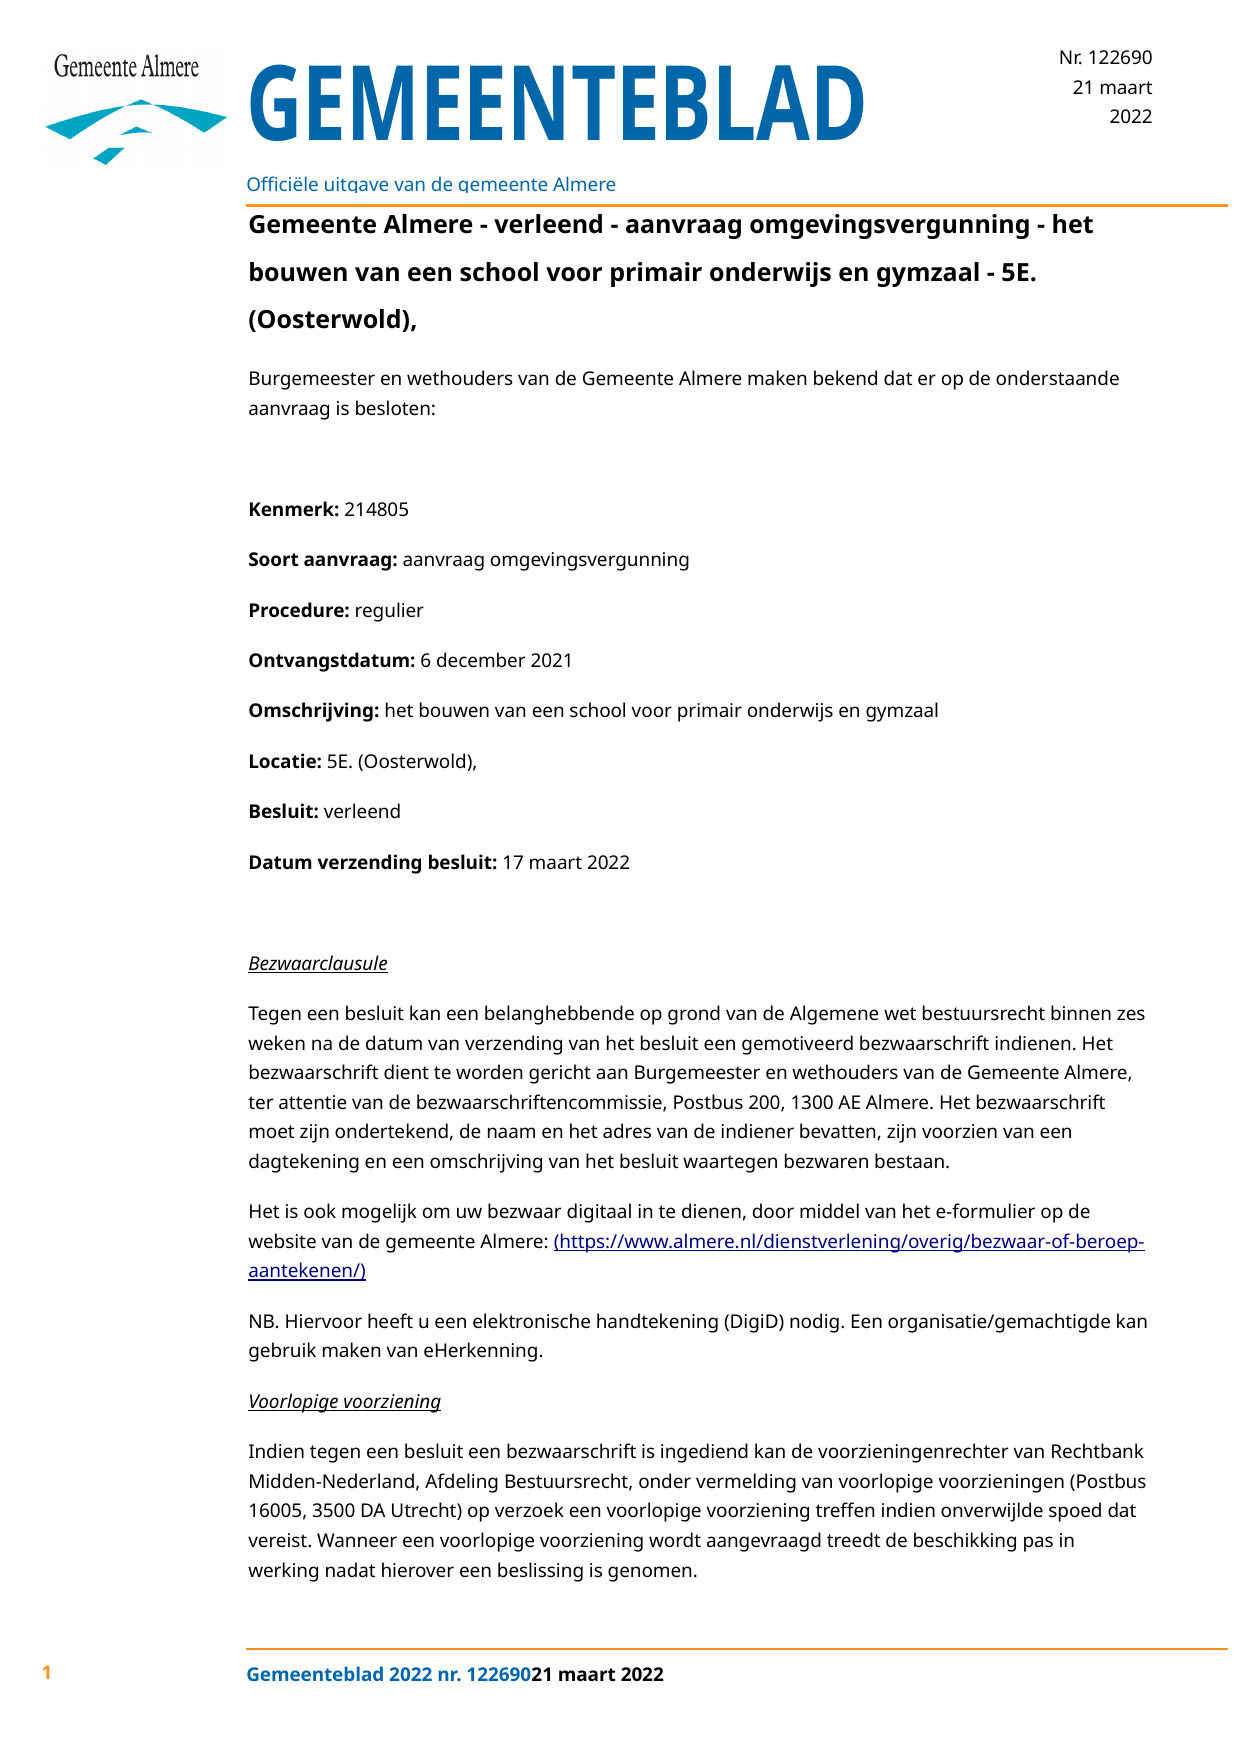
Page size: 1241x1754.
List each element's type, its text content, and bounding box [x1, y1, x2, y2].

text Soort aanvraag: aanvraag omgevingsvergunning [248, 546, 1152, 572]
text Besluit: verleend [248, 798, 1152, 824]
picture [41, 47, 231, 172]
text NB. Hiervoor heeft u een elektronische handtekening (DigiD) nodig. Een organisatie/gemachtigde kan gebruik maken van eHerkenning. [248, 1308, 1152, 1363]
text Indien tegen een besluit een bezwaarschrift is ingediend kan de voorzieningenrechter van Rechtbank Midden-Nederland, Afdeling Bestuursrecht, onder vermelding van voorlopige voorzieningen (Postbus 16005, 3500 DA Utrecht) op verzoek een voorlopige voorziening treffen indien onverwijlde spoed dat vereist. Wanneer een voorlopige voorziening wordt aangevraagd treedt de beschikking pas in werking nadat hierover een beslissing is genomen. [248, 1438, 1152, 1582]
text Omschrijving: het bouwen van een school voor primair onderwijs en gymzaal [248, 698, 1152, 723]
text Burgemeester en wethouders van de Gemeente Almere maken bekend dat er op de onderstaande aanvraag is besloten: [248, 366, 1152, 421]
text Locatie: 5E. (Oosterwold), [248, 748, 1152, 774]
text Bezwaarclausule [248, 950, 1152, 975]
text Procedure: regulier [248, 597, 1152, 622]
text Kenmerk: 214805 [248, 496, 1152, 522]
text Datum verzending besluit: 17 maart 2022 [248, 849, 1152, 874]
text Tegen een besluit kan een belanghebbende op grond van de Algemene wet bestuursrecht binnen zes weken na de datum van verzending van het besluit een gemotiveerd bezwaarschrift indienen. Het bezwaarschrift dient te worden gericht aan Burgemeester en wethouders van de Gemeente Almere, ter attentie van de bezwaarschriftencommissie, Postbus 200, 1300 AE Almere. Het bezwaarschrift moet zijn ondertekend, de naam en het adres van de indiener bevatten, zijn voorzien van een dagtekening en een omschrijving van het besluit waartegen bezwaren bestaan. [248, 1000, 1152, 1174]
text Het is ook mogelijk om uw bezwaar digitaal in te dienen, door middel van het e-formulier op de website van de gemeente Almere: (https://www.almere.nl/dienstverlening/overig/bezwaar-of-beroep-aantekenen/) [248, 1198, 1152, 1283]
text Voorlopige voorziening [248, 1388, 1152, 1414]
text Ontvangstdatum: 6 december 2021 [248, 647, 1152, 673]
text Gemeente Almere - verleend - aanvraag omgevingsvergunning - het bouwen van een school voor primair onderwijs en gymzaal - 5E. (Oosterwold), [248, 207, 1152, 336]
